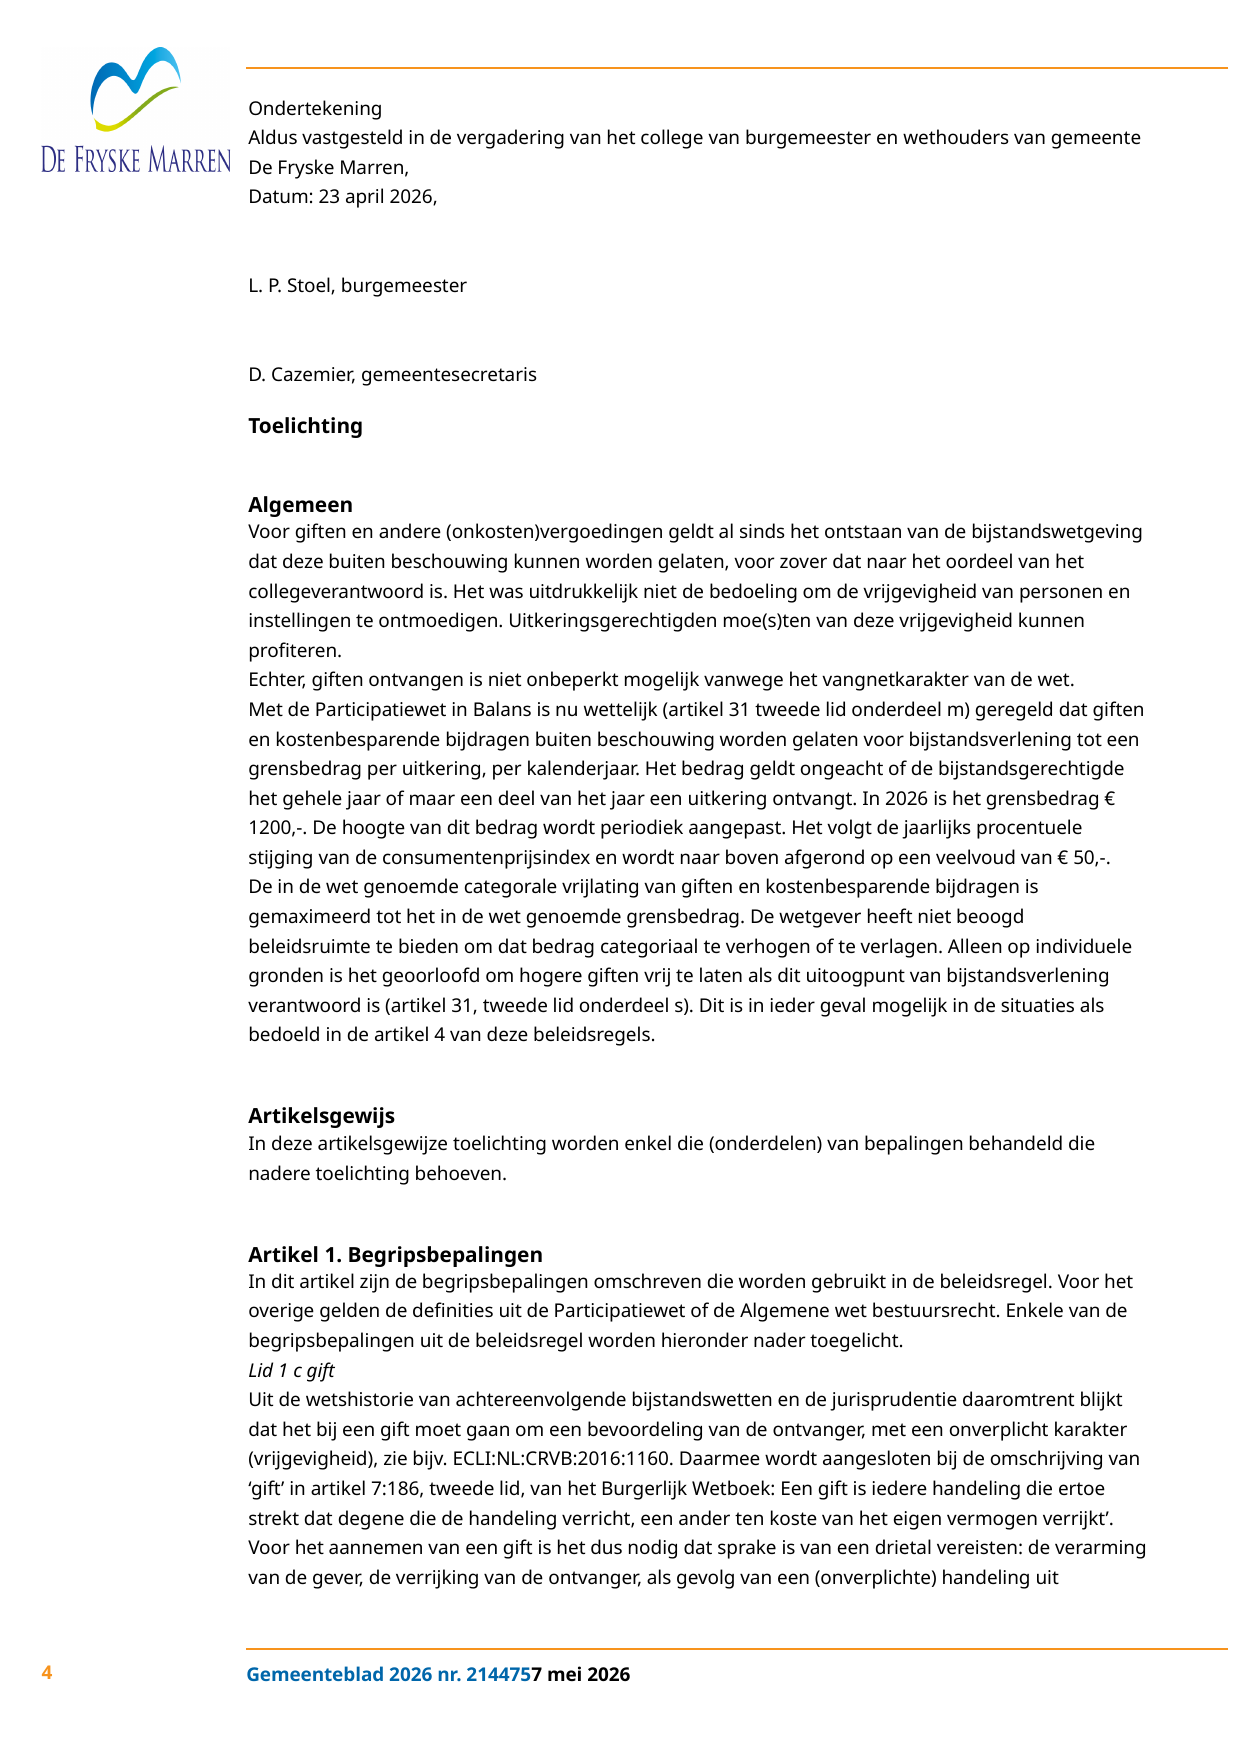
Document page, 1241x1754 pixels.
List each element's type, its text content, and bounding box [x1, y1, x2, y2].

text Algemeen [248, 490, 1152, 519]
picture [41, 47, 231, 172]
text D. Cazemier, gemeentesecretaris [248, 361, 1152, 387]
text Uit de wetshistorie van achtereenvolgende bijstandswetten en de jurisprudentie daaromtrent blijkt dat het bij een gift moet gaan om een bevoordeling van de ontvanger, met een onverplicht karakter (vrijgevigheid), zie bijv. ECLI:NL:CRVB:2016:1160. Daarmee wordt aangesloten bij de omschrijving van ‘gift’ in artikel 7:186, tweede lid, van het Burgerlijk Wetboek: Een gift is iedere handeling die ertoe strekt dat degene die de handeling verricht, een ander ten koste van het eigen vermogen verrijkt’. Voor het aannemen van een gift is het dus nodig dat sprake is van een drietal vereisten: de verarming van de gever, de verrijking van de ontvanger, als gevolg van een (onverplichte) handeling uit [248, 1386, 1152, 1590]
text Lid 1 c gift [248, 1357, 1152, 1383]
text Toelichting [248, 411, 1152, 440]
text Echter, giften ontvangen is niet onbeperkt mogelijk vanwege het vangnetkarakter van de wet. [248, 667, 1152, 692]
text In dit artikel zijn de begripsbepalingen omschreven die worden gebruikt in de beleidsregel. Voor het overige gelden de definities uit de Participatiewet of de Algemene wet bestuursrecht. Enkele van de begripsbepalingen uit de beleidsregel worden hieronder nader toegelicht. [248, 1268, 1152, 1353]
text Artikelsgewijs [248, 1102, 1152, 1130]
text In deze artikelsgewijze toelichting worden enkel die (onderdelen) van bepalingen behandeld die nadere toelichting behoeven. [248, 1130, 1152, 1185]
text Voor giften en andere (onkosten)vergoedingen geldt al sinds het ontstaan van de bijstandswetgeving dat deze buiten beschouwing kunnen worden gelaten, voor zover dat naar het oordeel van het collegeverantwoord is. Het was uitdrukkelijk niet de bedoeling om de vrijgevigheid van personen en instellingen te ontmoedigen. Uitkeringsgerechtigden moe(s)ten van deze vrijgevigheid kunnen profiteren. [248, 519, 1152, 663]
text Aldus vastgesteld in de vergadering van het college van burgemeester en wethouders van gemeente De Fryske Marren, [248, 124, 1152, 180]
text Ondertekening [248, 95, 1152, 121]
text Met de Participatiewet in Balans is nu wettelijk (artikel 31 tweede lid onderdeel m) geregeld dat giften en kostenbesparende bijdragen buiten beschouwing worden gelaten voor bijstandsverlening tot een grensbedrag per uitkering, per kalenderjaar. Het bedrag geldt ongeacht of de bijstandsgerechtigde het gehele jaar of maar een deel van het jaar een uitkering ontvangt. In 2026 is het grensbedrag € 1200,-. De hoogte van dit bedrag wordt periodiek aangepast. Het volgt de jaarlijks procentuele stijging van de consumentenprijsindex en wordt naar boven afgerond op een veelvoud van € 50,-. [248, 696, 1152, 870]
text De in de wet genoemde categorale vrijlating van giften en kostenbesparende bijdragen is gemaximeerd tot het in de wet genoemde grensbedrag. De wetgever heeft niet beoogd beleidsruimte te bieden om dat bedrag categoriaal te verhogen of te verlagen. Alleen op individuele gronden is het geoorloofd om hogere giften vrij te laten als dit uitoogpunt van bijstandsverlening verantwoord is (artikel 31, tweede lid onderdeel s). Dit is in ieder geval mogelijk in de situaties als bedoeld in de artikel 4 van deze beleidsregels. [248, 874, 1152, 1047]
text Artikel 1. Begripsbepalingen [248, 1240, 1152, 1268]
text L. P. Stoel, burgemeester [248, 272, 1152, 298]
text Datum: 23 april 2026, [248, 183, 1152, 209]
